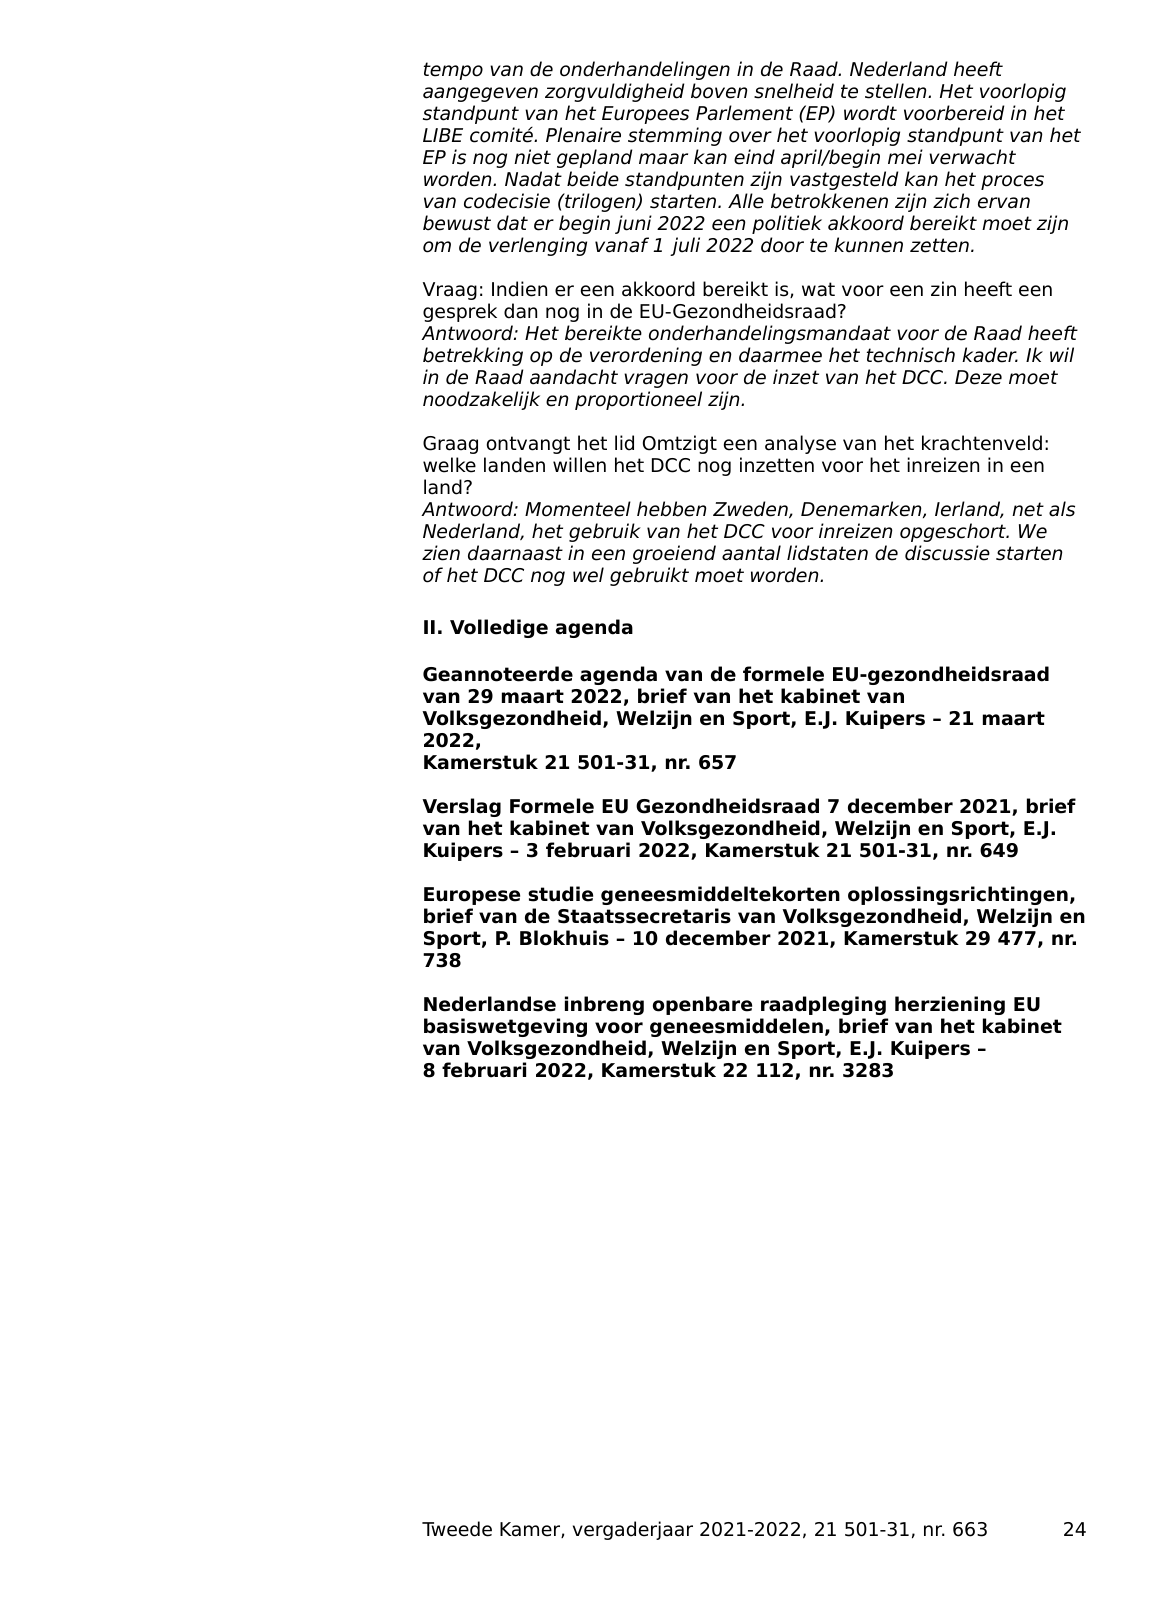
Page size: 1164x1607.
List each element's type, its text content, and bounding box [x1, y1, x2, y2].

text Vraag: Indien er een akkoord bereikt is, wat voor een zin heeft een gesprek dan nog in de EU-Gezondheidsraad? [422, 279, 1087, 323]
text Antwoord: Het bereikte onderhandelingsmandaat voor de Raad heeft betrekking op de verordening en daarmee het technisch kader. Ik wil in de Raad aandacht vragen voor de inzet van het DCC. Deze moet noodzakelijk en proportioneel zijn. [422, 323, 1087, 411]
text Antwoord: Momenteel hebben Zweden, Denemarken, Ierland, net als Nederland, het gebruik van het DCC voor inreizen opgeschort. We zien daarnaast in een groeiend aantal lidstaten de discussie starten of het DCC nog wel gebruikt moet worden. [422, 499, 1087, 587]
text tempo van de onderhandelingen in de Raad. Nederland heeft aangegeven zorgvuldigheid boven snelheid te stellen. Het voorlopig standpunt van het Europees Parlement (EP) wordt voorbereid in het LIBE comité. Plenaire stemming over het voorlopig standpunt van het EP is nog niet gepland maar kan eind april/begin mei verwacht worden. Nadat beide standpunten zijn vastgesteld kan het proces van codecisie (trilogen) starten. Alle betrokkenen zijn zich ervan bewust dat er begin juni 2022 een politiek akkoord bereikt moet zijn om de verlenging vanaf 1 juli 2022 door te kunnen zetten. [422, 59, 1087, 257]
text Kamerstuk 21 501-31, nr. 657 [422, 752, 1087, 774]
text Europese studie geneesmiddeltekorten oplossingsrichtingen, brief van de Staatssecretaris van Volksgezondheid, Welzijn en Sport, P. Blokhuis – 10 december 2021, Kamerstuk 29 477, nr. 738 [422, 884, 1087, 972]
text Verslag Formele EU Gezondheidsraad 7 december 2021, brief van het kabinet van Volksgezondheid, Welzijn en Sport, E.J. Kuipers – 3 februari 2022, Kamerstuk 21 501-31, nr. 649 [422, 796, 1087, 862]
text Nederlandse inbreng openbare raadpleging herziening EU basiswetgeving voor geneesmiddelen, brief van het kabinet van Volksgezondheid, Welzijn en Sport, E.J. Kuipers – 8 februari 2022, Kamerstuk 22 112, nr. 3283 [422, 994, 1087, 1082]
text Graag ontvangt het lid Omtzigt een analyse van het krachtenveld: welke landen willen het DCC nog inzetten voor het inreizen in een land? [422, 433, 1087, 499]
text Geannoteerde agenda van de formele EU-gezondheidsraad van 29 maart 2022, brief van het kabinet van Volksgezondheid, Welzijn en Sport, E.J. Kuipers – 21 maart 2022, [422, 664, 1087, 752]
subtitle II. Volledige agenda [422, 617, 1087, 639]
